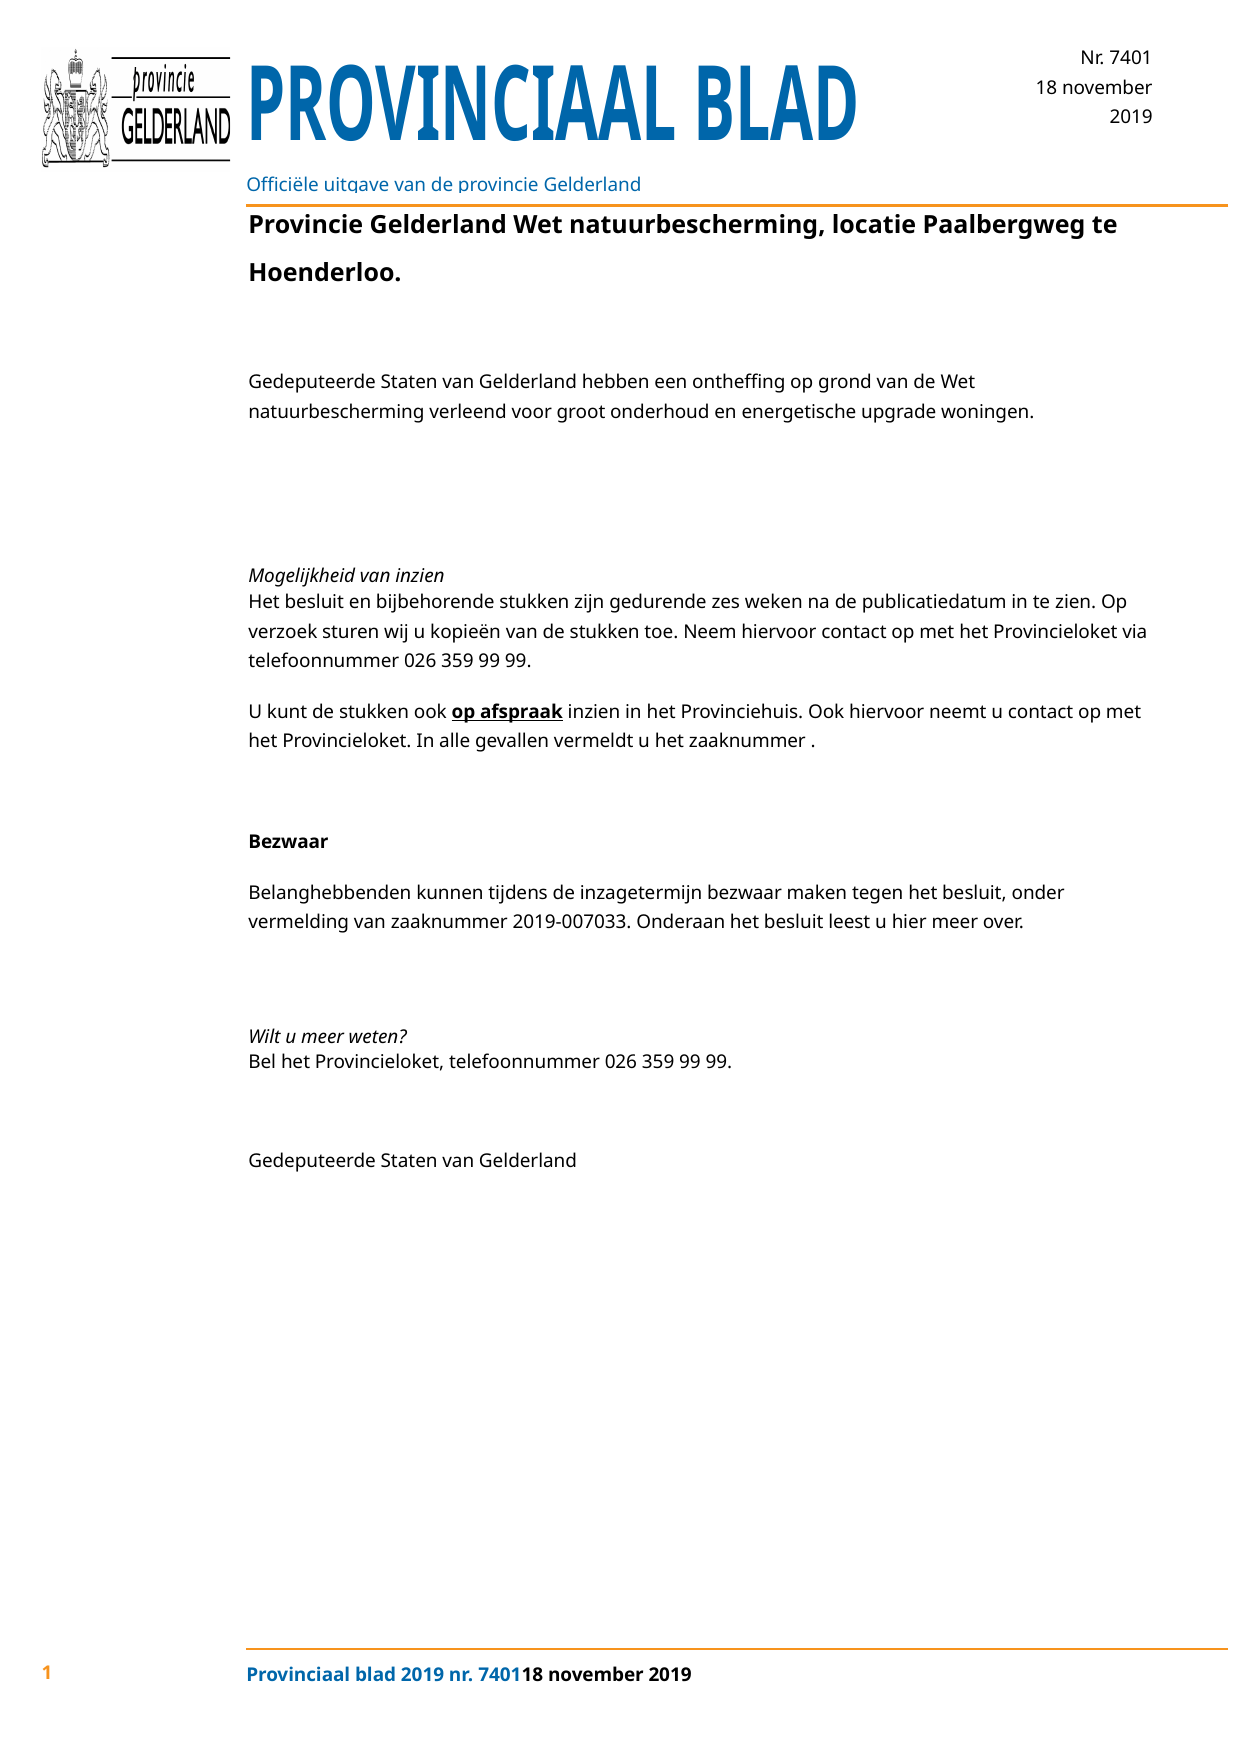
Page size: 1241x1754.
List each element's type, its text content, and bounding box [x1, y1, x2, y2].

text U kunt de stukken ook op afspraak inzien in het Provinciehuis. Ook hiervoor neemt u contact op met het Provincieloket. In alle gevallen vermeldt u het zaaknummer . [248, 698, 1152, 753]
text Belanghebbenden kunnen tijdens de inzagetermijn bezwaar maken tegen het besluit, onder vermelding van zaaknummer 2019-007033. Onderaan het besluit leest u hier meer over. [248, 879, 1152, 934]
text Gedeputeerde Staten van Gelderland [248, 1147, 1152, 1172]
text Bezwaar [248, 828, 1152, 854]
text Wilt u meer weten? [248, 1023, 1152, 1048]
text Bel het Provincieloket, telefoonnummer 026 359 99 99. [248, 1048, 1152, 1074]
text Het besluit en bijbehorende stukken zijn gedurende zes weken na de publicatiedatum in te zien. Op verzoek sturen wij u kopieën van de stukken toe. Neem hiervoor contact op met het Provincieloket via telefoonnummer 026 359 99 99. [248, 588, 1152, 673]
picture [41, 47, 231, 172]
text Mogelijkheid van inzien [248, 563, 1152, 588]
text Provincie Gelderland Wet natuurbescherming, locatie Paalbergweg te Hoenderloo. [248, 207, 1152, 288]
text Gedeputeerde Staten van Gelderland hebben een ontheffing op grond van de Wet natuurbescherming verleend voor groot onderhoud en energetische upgrade woningen. [248, 368, 1152, 424]
